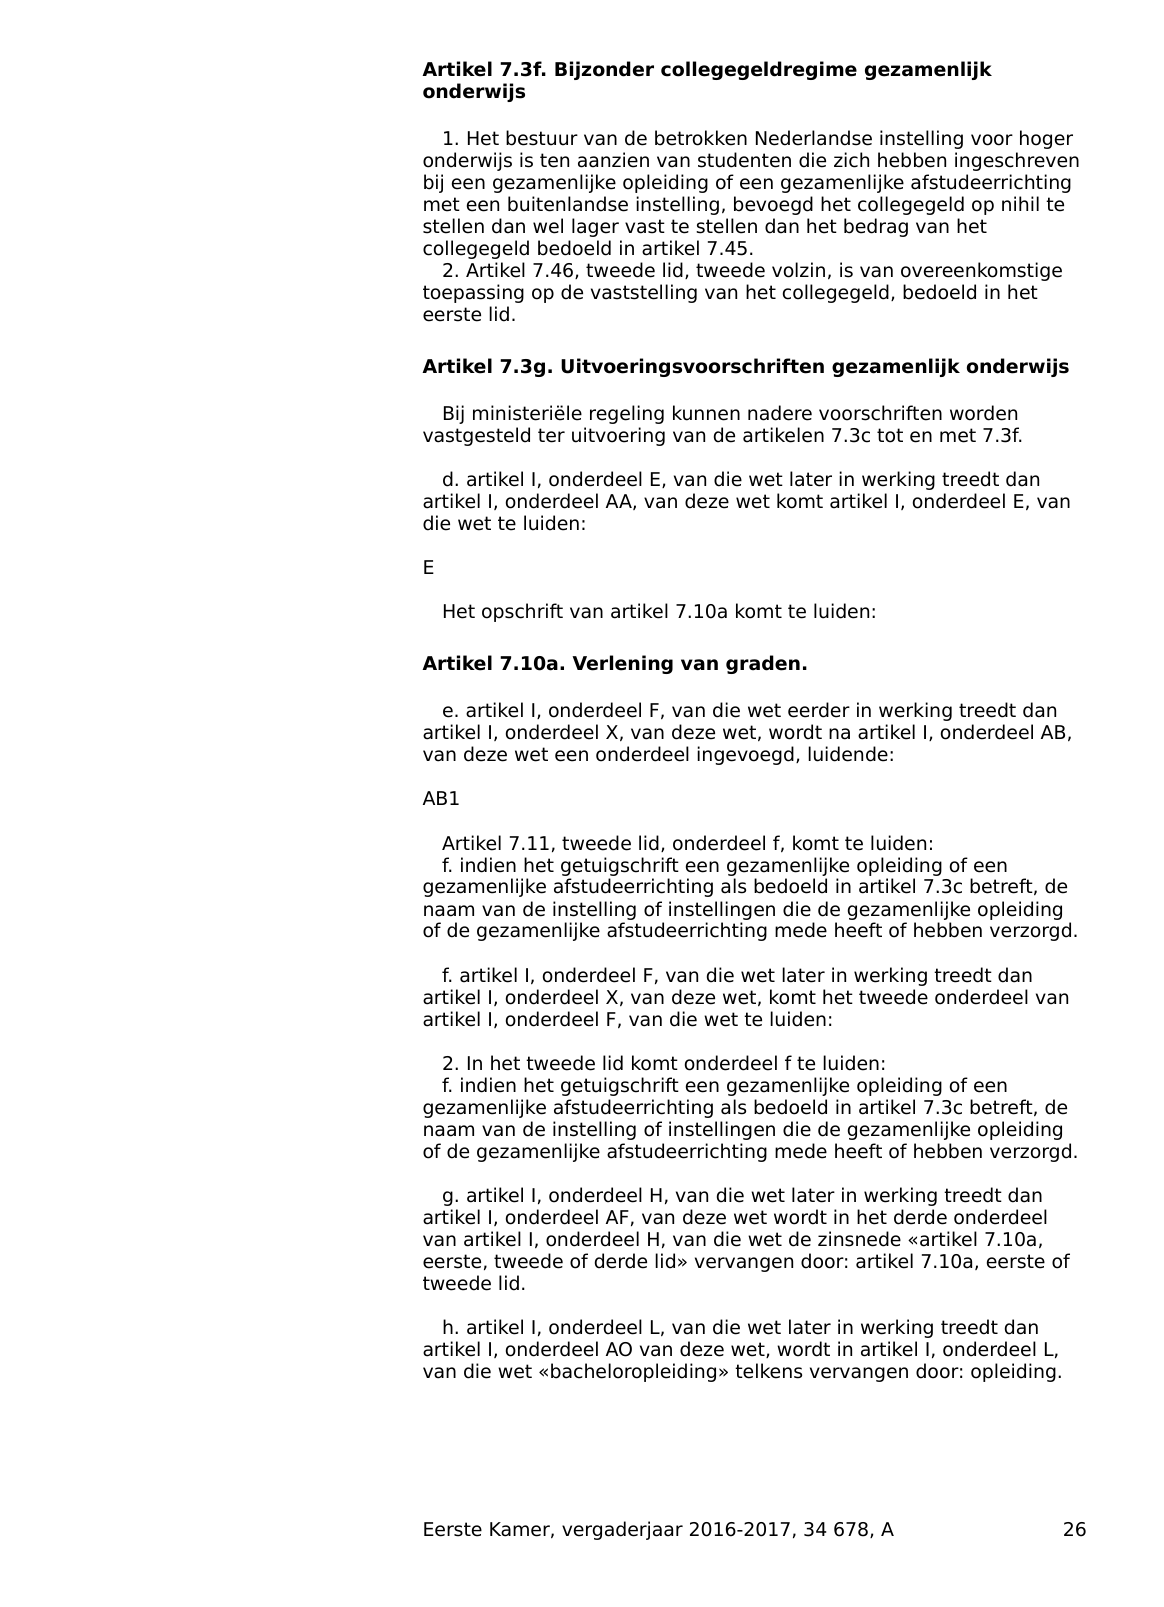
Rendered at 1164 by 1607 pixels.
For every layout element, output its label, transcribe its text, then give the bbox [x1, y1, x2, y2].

text f. indien het getuigschrift een gezamenlijke opleiding of een gezamenlijke afstudeerrichting als bedoeld in artikel 7.3c betreft, de naam van de instelling of instellingen die de gezamenlijke opleiding of de gezamenlijke afstudeerrichting mede heeft of hebben verzorgd. [422, 1075, 1087, 1163]
text g. artikel I, onderdeel H, van die wet later in werking treedt dan artikel I, onderdeel AF, van deze wet wordt in het derde onderdeel van artikel I, onderdeel H, van die wet de zinsnede «artikel 7.10a, eerste, tweede of derde lid» vervangen door: artikel 7.10a, eerste of tweede lid. [422, 1185, 1087, 1295]
text AB1 [422, 788, 1087, 810]
text 2. Artikel 7.46, tweede lid, tweede volzin, is van overeenkomstige toepassing op de vaststelling van het collegegeld, bedoeld in het eerste lid. [422, 260, 1087, 326]
text E [422, 557, 1087, 579]
text 2. In het tweede lid komt onderdeel f te luiden: [422, 1053, 1087, 1075]
text 1. Het bestuur van de betrokken Nederlandse instelling voor hoger onderwijs is ten aanzien van studenten die zich hebben ingeschreven bij een gezamenlijke opleiding of een gezamenlijke afstudeerrichting met een buitenlandse instelling, bevoegd het collegegeld op nihil te stellen dan wel lager vast te stellen dan het bedrag van het collegegeld bedoeld in artikel 7.45. [422, 128, 1087, 260]
subtitle Artikel 7.3g. Uitvoeringsvoorschriften gezamenlijk onderwijs [422, 356, 1087, 378]
subtitle Artikel 7.10a. Verlening van graden. [422, 653, 1087, 675]
text Bij ministeriële regeling kunnen nadere voorschriften worden vastgesteld ter uitvoering van de artikelen 7.3c tot en met 7.3f. [422, 403, 1087, 447]
text h. artikel I, onderdeel L, van die wet later in werking treedt dan artikel I, onderdeel AO van deze wet, wordt in artikel I, onderdeel L, van die wet «bacheloropleiding» telkens vervangen door: opleiding. [422, 1317, 1087, 1383]
text Het opschrift van artikel 7.10a komt te luiden: [422, 601, 1087, 623]
text e. artikel I, onderdeel F, van die wet eerder in werking treedt dan artikel I, onderdeel X, van deze wet, wordt na artikel I, onderdeel AB, van deze wet een onderdeel ingevoegd, luidende: [422, 700, 1087, 766]
text f. artikel I, onderdeel F, van die wet later in werking treedt dan artikel I, onderdeel X, van deze wet, komt het tweede onderdeel van artikel I, onderdeel F, van die wet te luiden: [422, 964, 1087, 1031]
text d. artikel I, onderdeel E, van die wet later in werking treedt dan artikel I, onderdeel AA, van deze wet komt artikel I, onderdeel E, van die wet te luiden: [422, 469, 1087, 535]
text Artikel 7.11, tweede lid, onderdeel f, komt te luiden: [422, 832, 1087, 854]
text f. indien het getuigschrift een gezamenlijke opleiding of een gezamenlijke afstudeerrichting als bedoeld in artikel 7.3c betreft, de naam van de instelling of instellingen die de gezamenlijke opleiding of de gezamenlijke afstudeerrichting mede heeft of hebben verzorgd. [422, 854, 1087, 942]
subtitle Artikel 7.3f. Bijzonder collegegeldregime gezamenlijk onderwijs [422, 59, 1087, 103]
